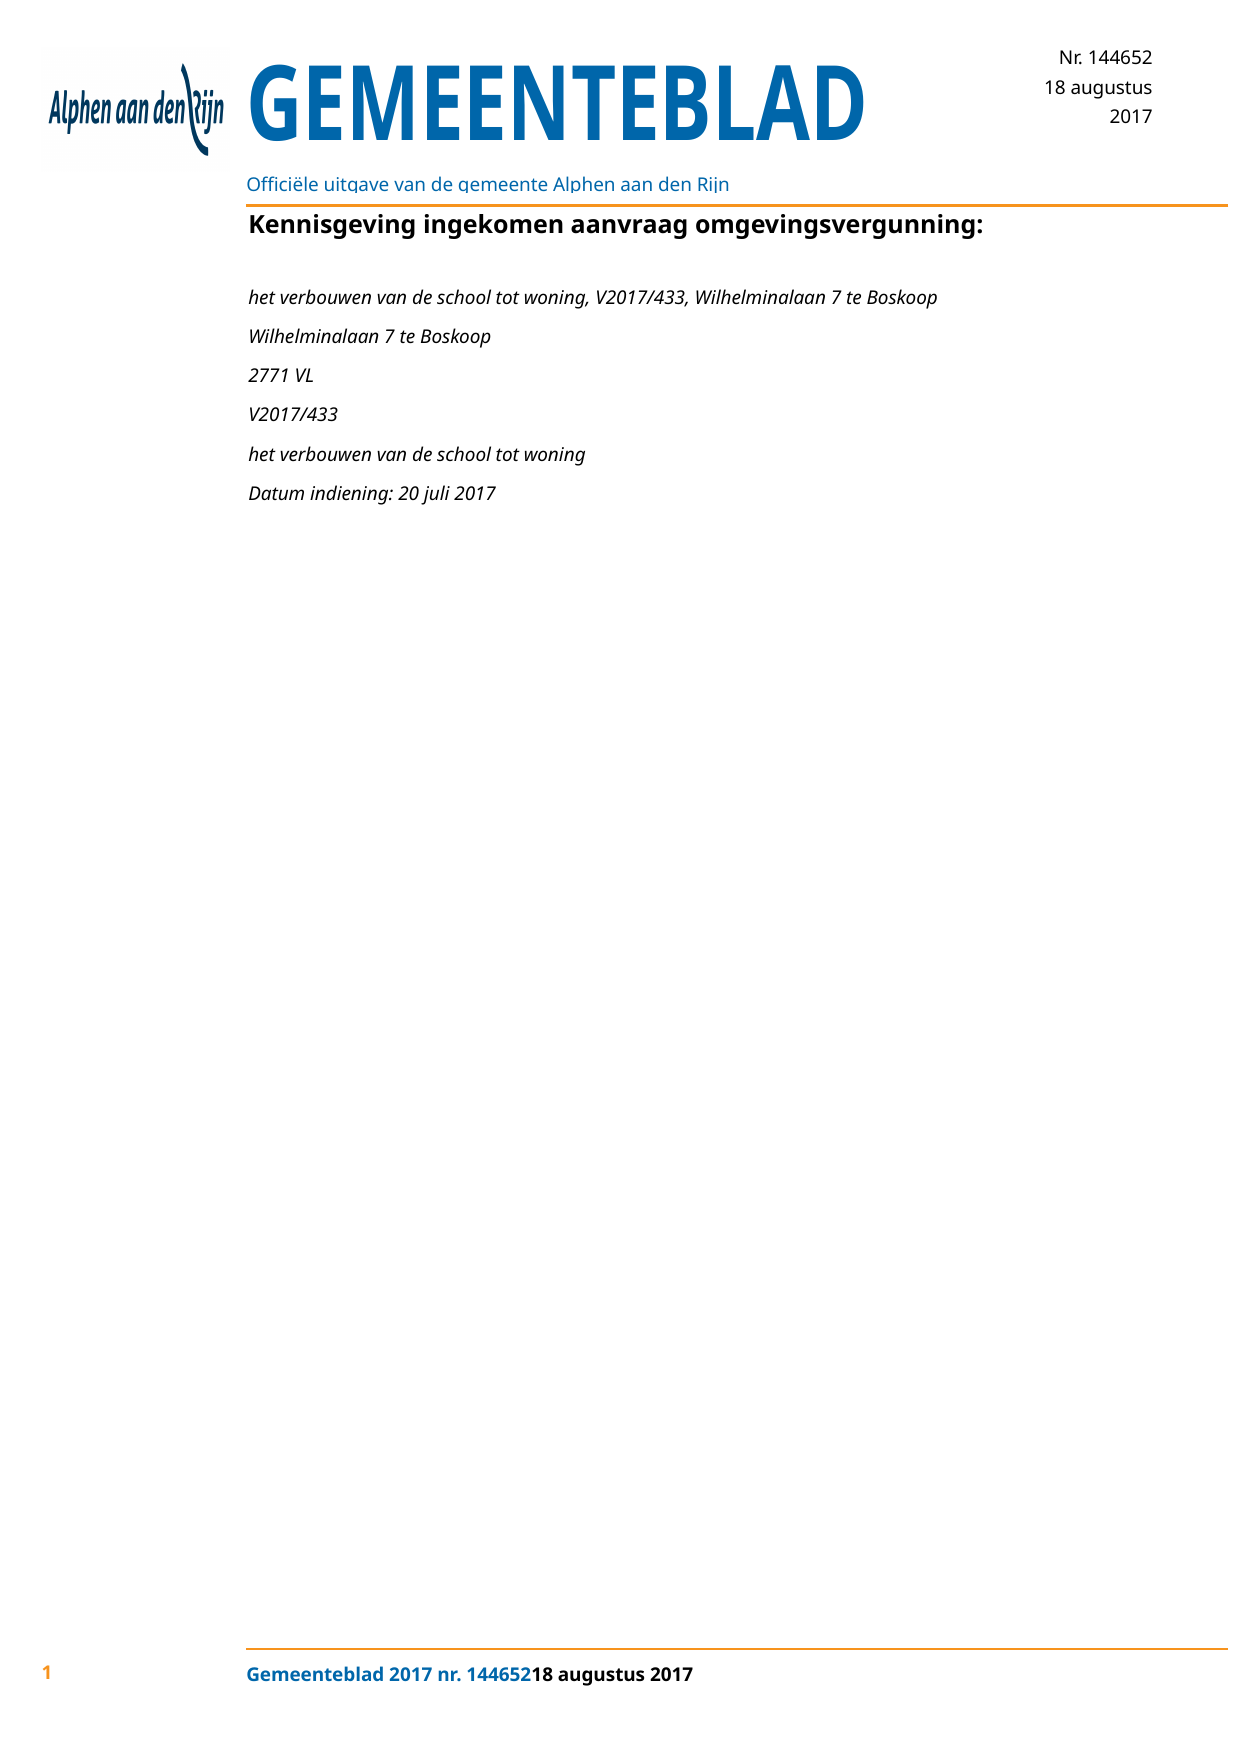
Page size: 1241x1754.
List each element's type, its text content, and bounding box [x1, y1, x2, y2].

text Wilhelminalaan 7 te Boskoop [248, 323, 1152, 349]
text V2017/433 [248, 402, 1152, 427]
text het verbouwen van de school tot woning [248, 441, 1152, 467]
text Kennisgeving ingekomen aanvraag omgevingsvergunning: [248, 207, 1152, 241]
text Datum indiening: 20 juli 2017 [248, 480, 1152, 506]
text het verbouwen van de school tot woning, V2017/433, Wilhelminalaan 7 te Boskoop [248, 284, 1152, 309]
picture [41, 47, 231, 172]
text 2771 VL [248, 362, 1152, 388]
